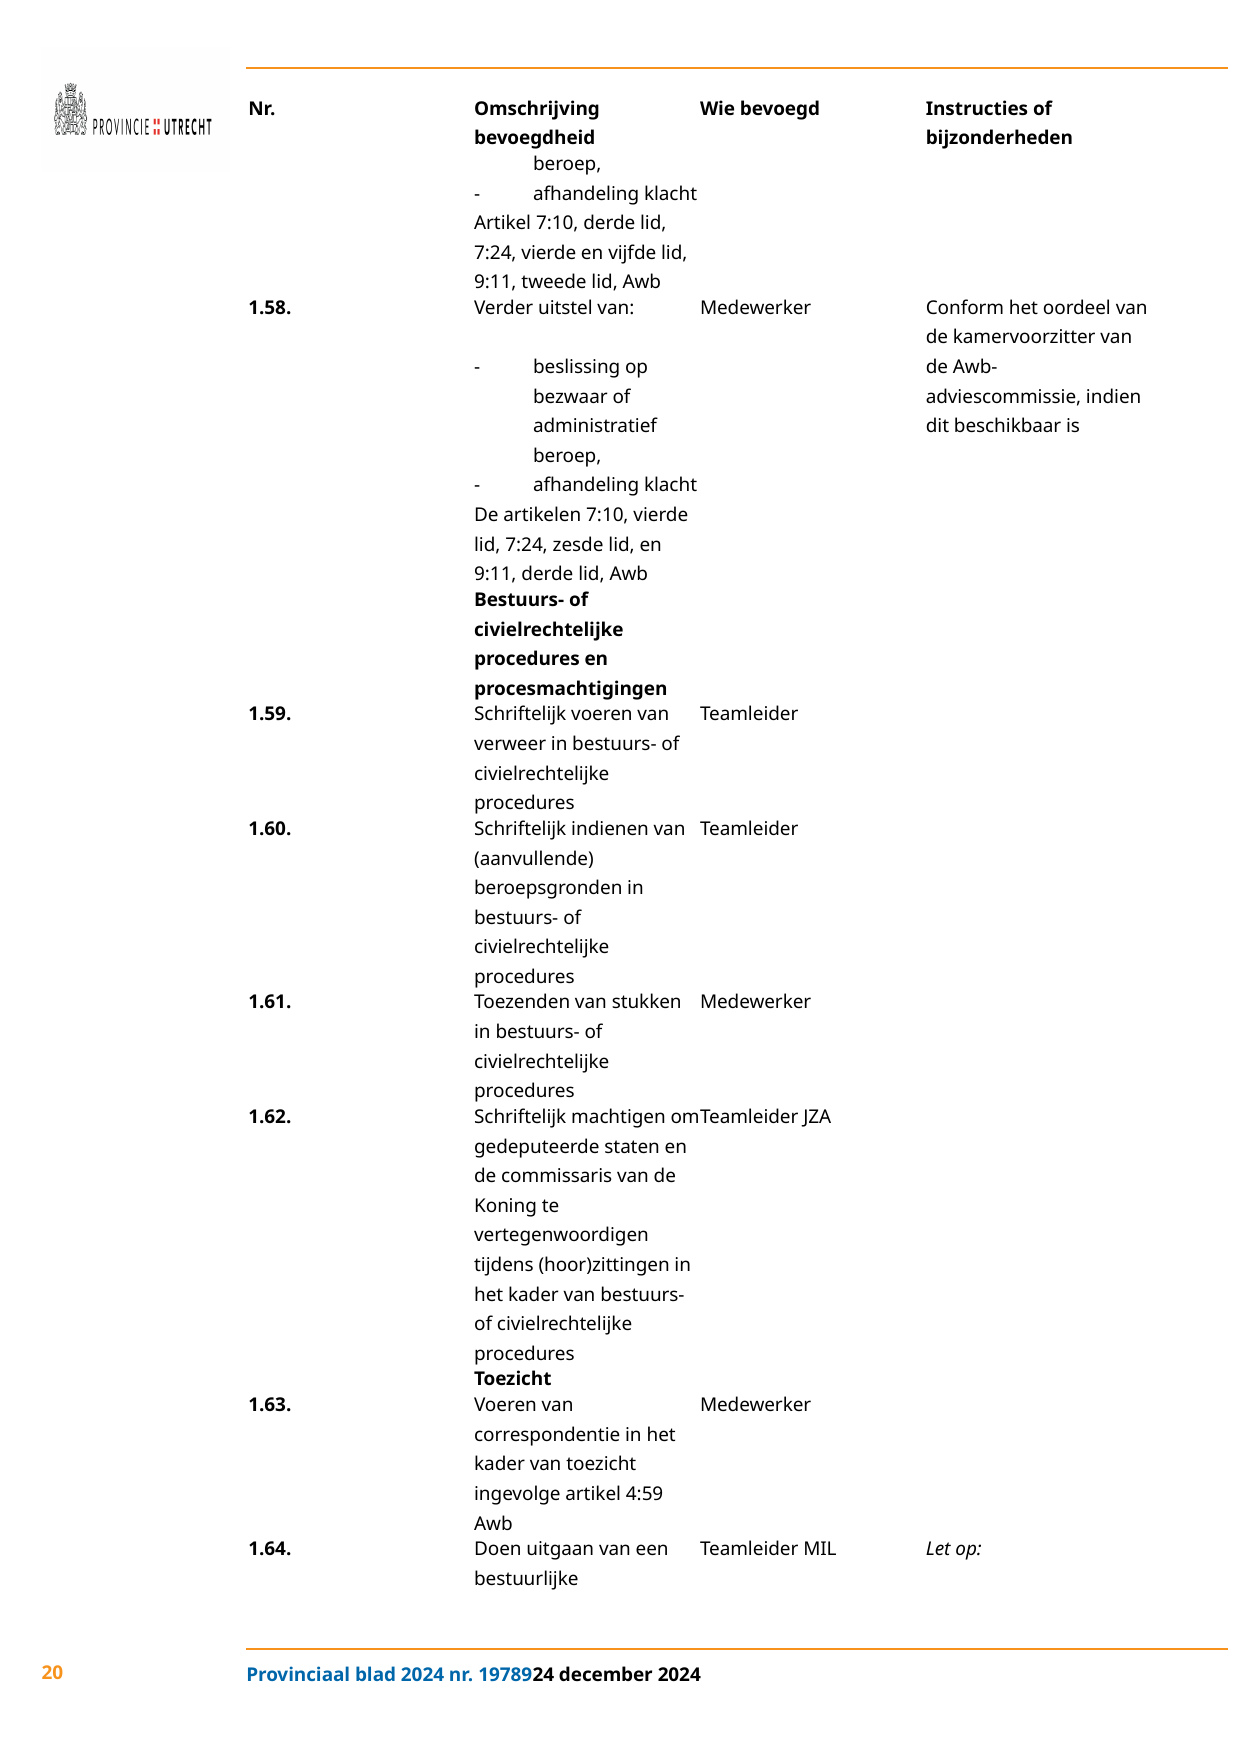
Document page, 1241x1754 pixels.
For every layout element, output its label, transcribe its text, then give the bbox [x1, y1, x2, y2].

table_cell Toezenden van stukken in bestuurs- of civielrechtelijke procedures [474, 989, 700, 1103]
table_cell [926, 815, 1152, 989]
table_cell Teamleider [700, 701, 926, 815]
table_header Nr. [248, 95, 474, 150]
table_cell [248, 150, 474, 294]
table_cell 1.58. [248, 294, 474, 586]
table_cell Let op: [926, 1535, 1152, 1591]
table_cell [926, 1366, 1152, 1391]
table_cell Teamleider [700, 815, 926, 989]
table_cell Conform het oordeel van de kamervoorzitter van de Awb-adviescommissie, indien dit beschikbaar is [926, 294, 1152, 586]
table_cell 1.63. [248, 1391, 474, 1535]
picture [41, 47, 231, 172]
table_cell [700, 586, 926, 701]
table_cell Schriftelijk voeren van verweer in bestuurs- of civielrechtelijke procedures [474, 701, 700, 815]
table_cell [926, 1103, 1152, 1366]
table_cell [248, 586, 474, 701]
table_cell [926, 1391, 1152, 1535]
table_cell 1.59. [248, 701, 474, 815]
table_cell 1.61. [248, 989, 474, 1103]
table_cell Medewerker [700, 294, 926, 586]
table_cell Medewerker [700, 989, 926, 1103]
table_cell [700, 150, 926, 294]
table_header Wie bevoegd [700, 95, 926, 150]
table_cell 1.62. [248, 1103, 474, 1366]
table_cell beroep, afhandeling klacht Artikel 7:10, derde lid, 7:24, vierde en vijfde lid, 9:11, tweede lid, Awb [474, 150, 700, 294]
table_header Omschrijving bevoegdheid [474, 95, 700, 150]
table_cell Schriftelijk indienen van (aanvullende) beroepsgronden in bestuurs- of civielrechtelijke procedures [474, 815, 700, 989]
table_cell Schriftelijk machtigen om gedeputeerde staten en de commissaris van de Koning te vertegenwoordigen tijdens (hoor)zittingen in het kader van bestuurs- of civielrechtelijke procedures [474, 1103, 700, 1366]
table_cell Medewerker [700, 1391, 926, 1535]
table_cell Teamleider MIL [700, 1535, 926, 1591]
table_cell Doen uitgaan van een bestuurlijke [474, 1535, 700, 1591]
table_cell 1.60. [248, 815, 474, 989]
table_cell [926, 150, 1152, 294]
table_cell [926, 701, 1152, 815]
table_cell Toezicht [474, 1366, 700, 1391]
table_cell Verder uitstel van: beslissing op bezwaar of administratief beroep, afhandeling klacht De artikelen 7:10, vierde lid, 7:24, zesde lid, en 9:11, derde lid, Awb [474, 294, 700, 586]
table_header Instructies of bijzonderheden [926, 95, 1152, 150]
table_cell [926, 989, 1152, 1103]
table_cell [248, 1366, 474, 1391]
table_cell 1.64. [248, 1535, 474, 1591]
table_cell Voeren van correspondentie in het kader van toezicht ingevolge artikel 4:59 Awb [474, 1391, 700, 1535]
table_cell Bestuurs- of civielrechtelijke procedures en procesmachtigingen [474, 586, 700, 701]
table_cell Teamleider JZA [700, 1103, 926, 1366]
table_cell [926, 586, 1152, 701]
table_cell [700, 1366, 926, 1391]
